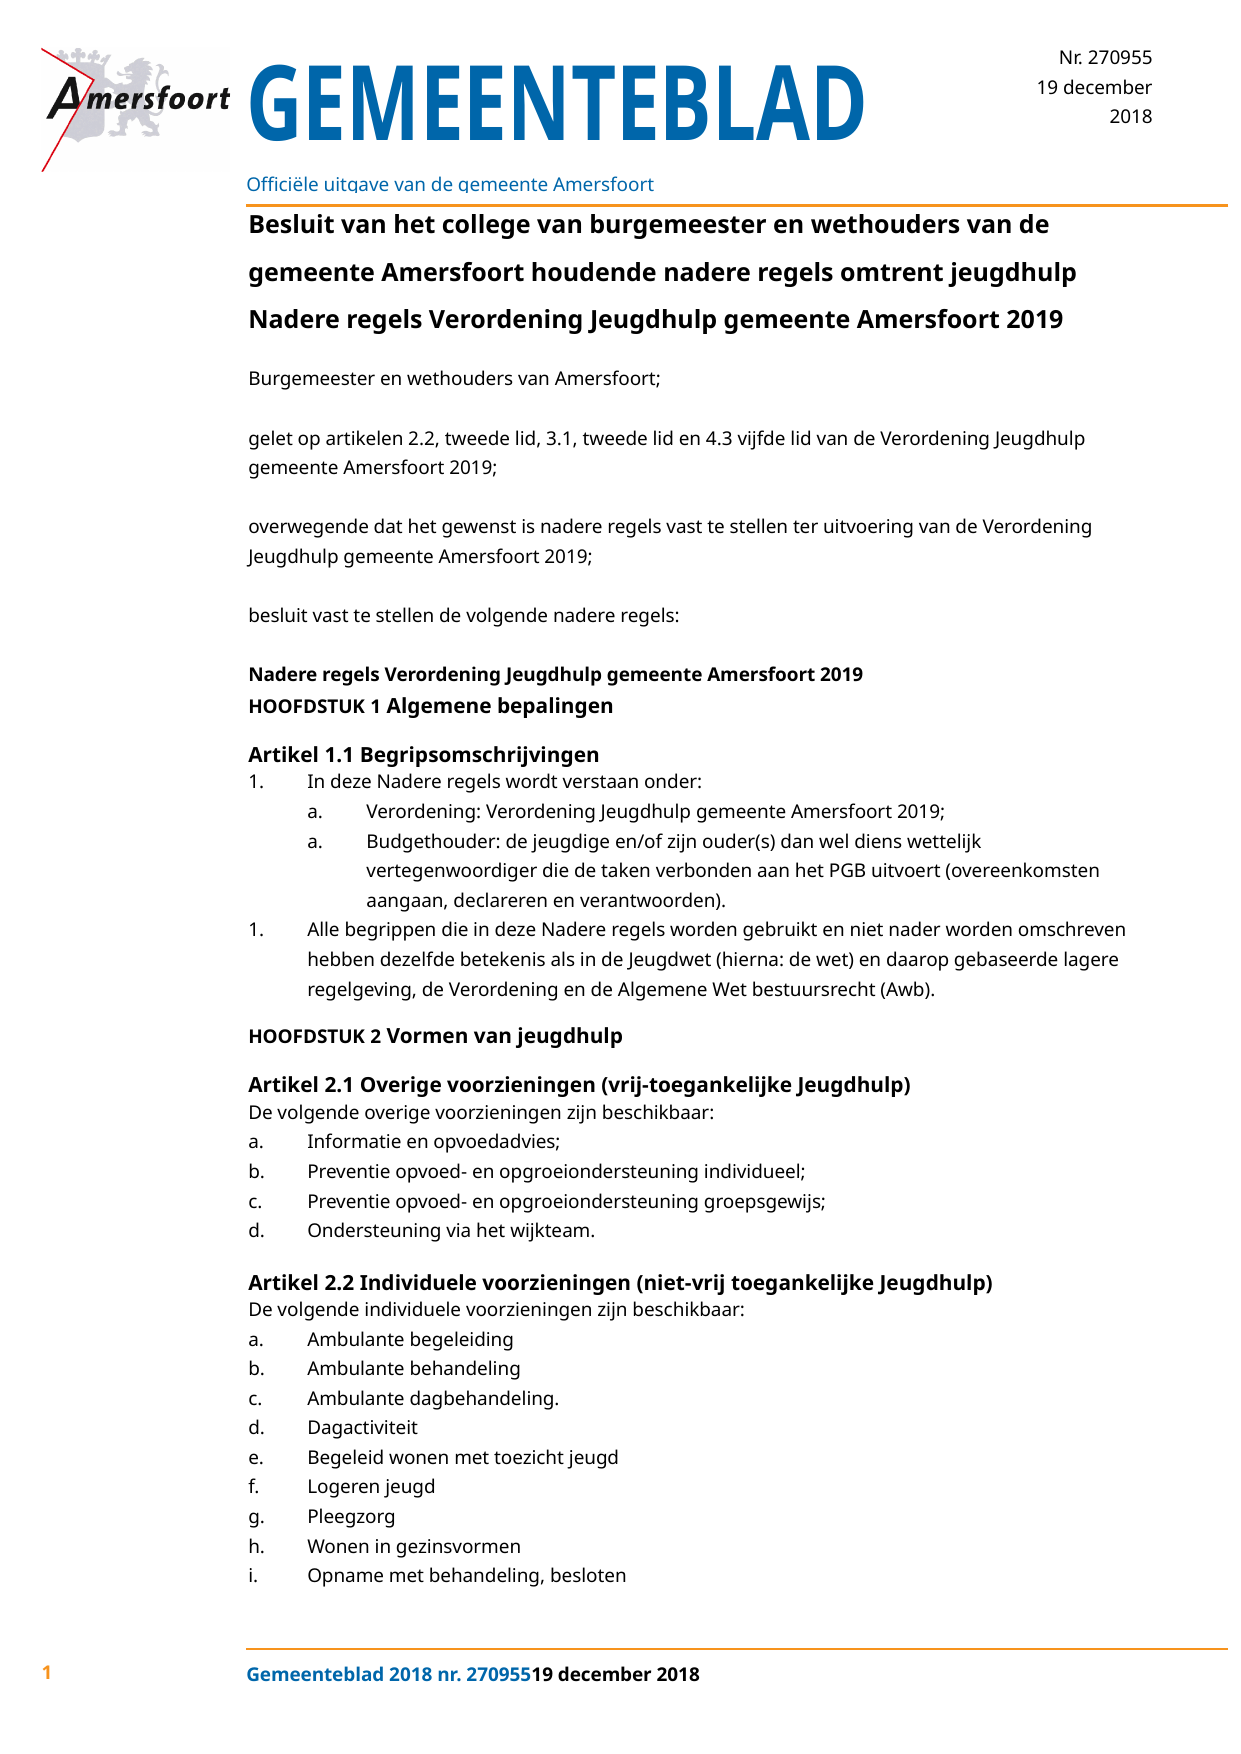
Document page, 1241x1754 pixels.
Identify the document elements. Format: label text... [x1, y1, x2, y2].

list Begeleid wonen met toezicht jeugd [248, 1444, 1152, 1470]
list Ondersteuning via het wijkteam. [248, 1217, 1152, 1243]
list Dagactiviteit [248, 1414, 1152, 1440]
list Ambulante dagbehandeling. [248, 1385, 1152, 1411]
text De volgende overige voorzieningen zijn beschikbaar: [248, 1099, 1152, 1125]
text Artikel 2.1 Overige voorzieningen (vrij-toegankelijke Jeugdhulp) [248, 1071, 1152, 1099]
picture [41, 47, 231, 172]
text Artikel 1.1 Begripsomschrijvingen [248, 740, 1152, 769]
text Besluit van het college van burgemeester en wethouders van de gemeente Amersfoort houdende nadere regels omtrent jeugdhulp Nadere regels Verordening Jeugdhulp gemeente Amersfoort 2019 [248, 207, 1152, 336]
text Burgemeester en wethouders van Amersfoort; [248, 366, 1152, 391]
text HOOFDSTUK 1 Algemene bepalingen [248, 691, 1152, 719]
text HOOFDSTUK 2 Vormen van jeugdhulp [248, 1021, 1152, 1050]
text besluit vast te stellen de volgende nadere regels: [248, 602, 1152, 628]
text Artikel 2.2 Individuele voorzieningen (niet-vrij toegankelijke Jeugdhulp) [248, 1268, 1152, 1296]
list Verordening: Verordening Jeugdhulp gemeente Amersfoort 2019; [307, 798, 1152, 824]
list Ambulante begeleiding [248, 1326, 1152, 1352]
list Informatie en opvoedadvies; [248, 1129, 1152, 1154]
text overwegende dat het gewenst is nadere regels vast te stellen ter uitvoering van de Verordening Jeugdhulp gemeente Amersfoort 2019; [248, 513, 1152, 569]
list Preventie opvoed- en opgroeiondersteuning individueel; [248, 1158, 1152, 1184]
text Nadere regels Verordening Jeugdhulp gemeente Amersfoort 2019 [248, 661, 1152, 687]
text De volgende individuele voorzieningen zijn beschikbaar: [248, 1296, 1152, 1322]
list Alle begrippen die in deze Nadere regels worden gebruikt en niet nader worden omschreven hebben dezelfde betekenis als in de Jeugdwet (hierna: de wet) en daarop gebaseerde lagere regelgeving, de Verordening en de Algemene Wet bestuursrecht (Awb). [248, 917, 1152, 1001]
list Preventie opvoed- en opgroeiondersteuning groepsgewijs; [248, 1188, 1152, 1213]
text gelet op artikelen 2.2, tweede lid, 3.1, tweede lid en 4.3 vijfde lid van de Verordening Jeugdhulp gemeente Amersfoort 2019; [248, 425, 1152, 480]
list In deze Nadere regels wordt verstaan onder: [248, 769, 1152, 794]
list Ambulante behandeling [248, 1355, 1152, 1381]
list Budgethouder: de jeugdige en/of zijn ouder(s) dan wel diens wettelijk vertegenwoordiger die de taken verbonden aan het PGB uitvoert (overeenkomsten aangaan, declareren en verantwoorden). [307, 828, 1152, 913]
list Wonen in gezinsvormen [248, 1533, 1152, 1559]
list Opname met behandeling, besloten [248, 1562, 1152, 1588]
list Logeren jeugd [248, 1474, 1152, 1499]
list Pleegzorg [248, 1503, 1152, 1529]
